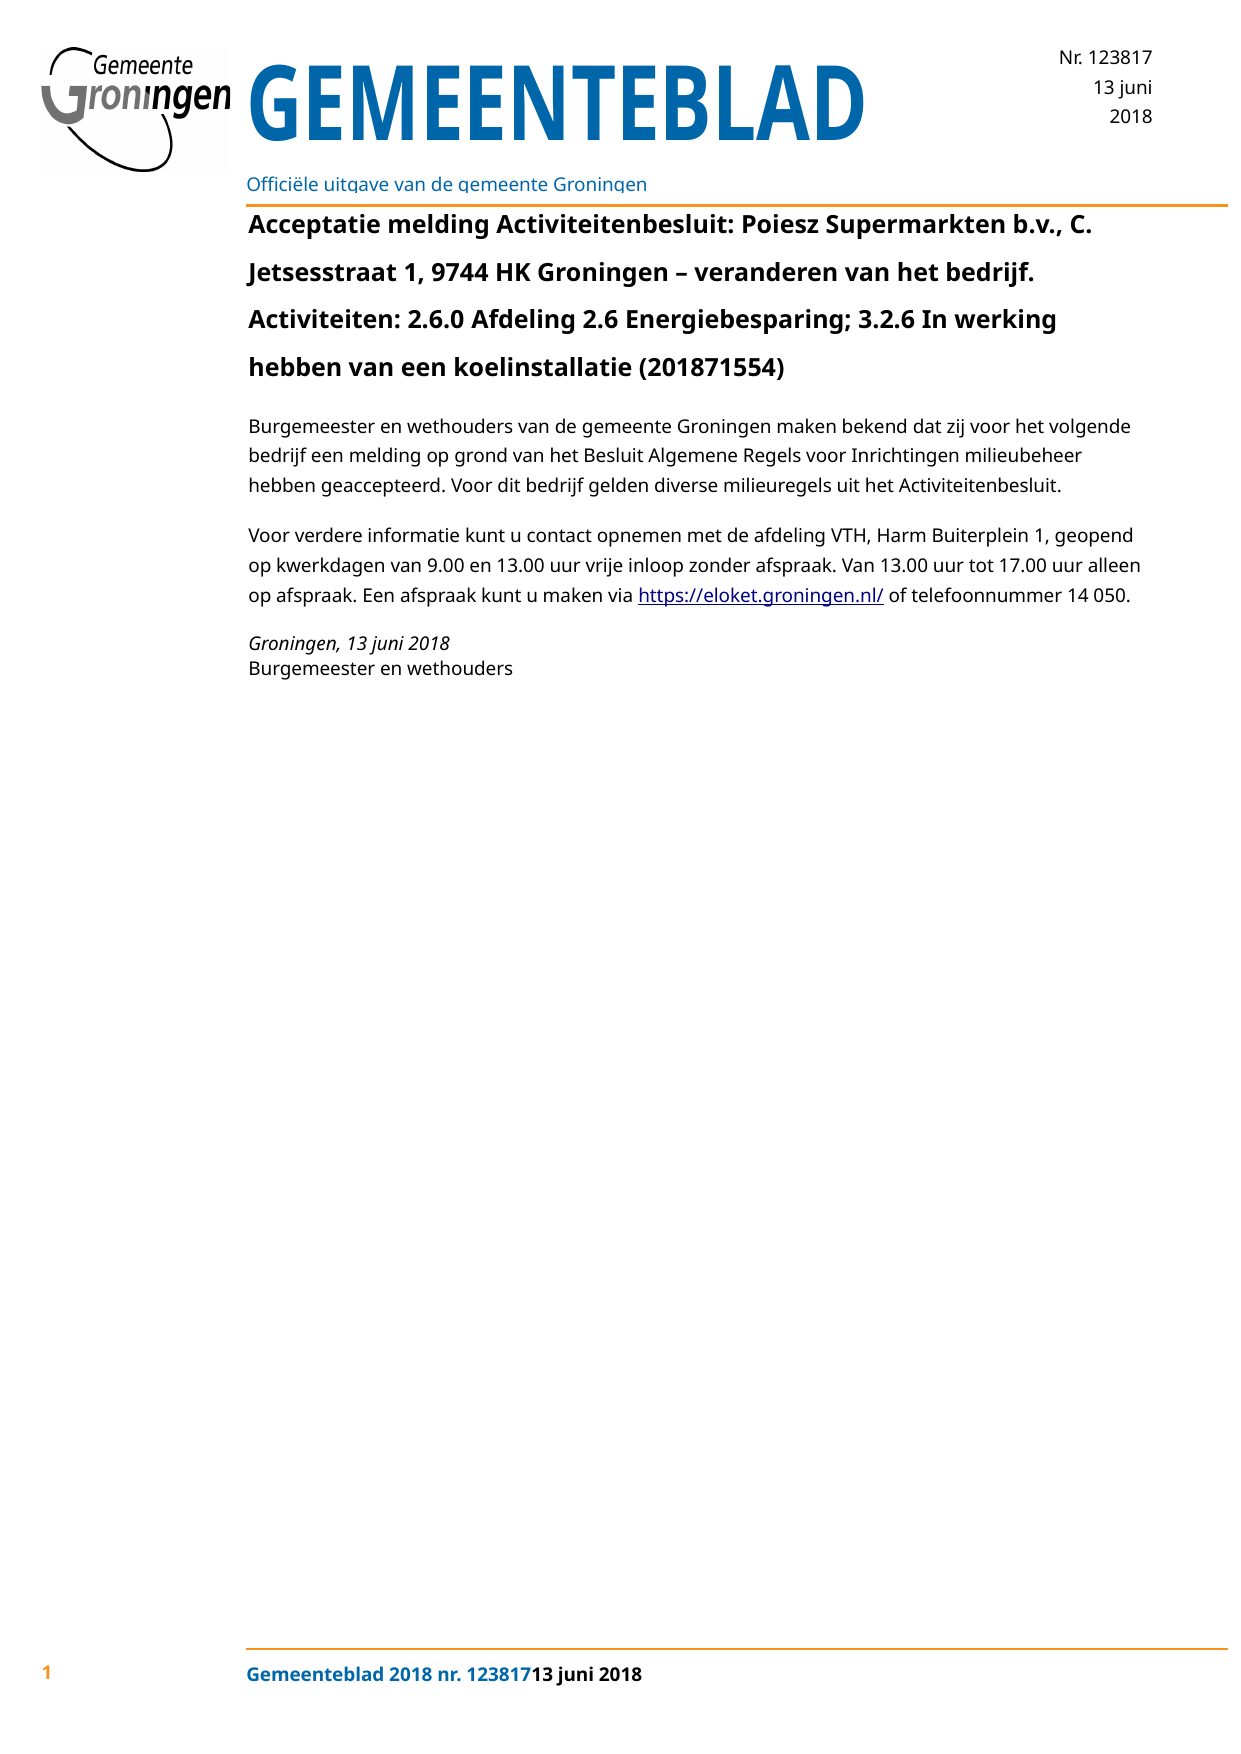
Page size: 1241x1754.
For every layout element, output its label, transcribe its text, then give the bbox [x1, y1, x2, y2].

text Voor verdere informatie kunt u contact opnemen met de afdeling VTH, Harm Buiterplein 1, geopend op kwerkdagen van 9.00 en 13.00 uur vrije inloop zonder afspraak. Van 13.00 uur tot 17.00 uur alleen op afspraak. Een afspraak kunt u maken via https://eloket.groningen.nl/ of telefoonnummer 14 050. [248, 523, 1152, 608]
text Acceptatie melding Activiteitenbesluit: Poiesz Supermarkten b.v., C. Jetsesstraat 1, 9744 HK Groningen – veranderen van het bedrijf. Activiteiten: 2.6.0 Afdeling 2.6 Energiebesparing; 3.2.6 In werking hebben van een koelinstallatie (201871554) [248, 207, 1152, 384]
picture [41, 47, 231, 172]
text Groningen, 13 juni 2018 [248, 630, 1152, 655]
text Burgemeester en wethouders van de gemeente Groningen maken bekend dat zij voor het volgende bedrijf een melding op grond van het Besluit Algemene Regels voor Inrichtingen milieubeheer hebben geaccepteerd. Voor dit bedrijf gelden diverse milieuregels uit het Activiteitenbesluit. [248, 413, 1152, 498]
text Burgemeester en wethouders [248, 655, 1152, 681]
